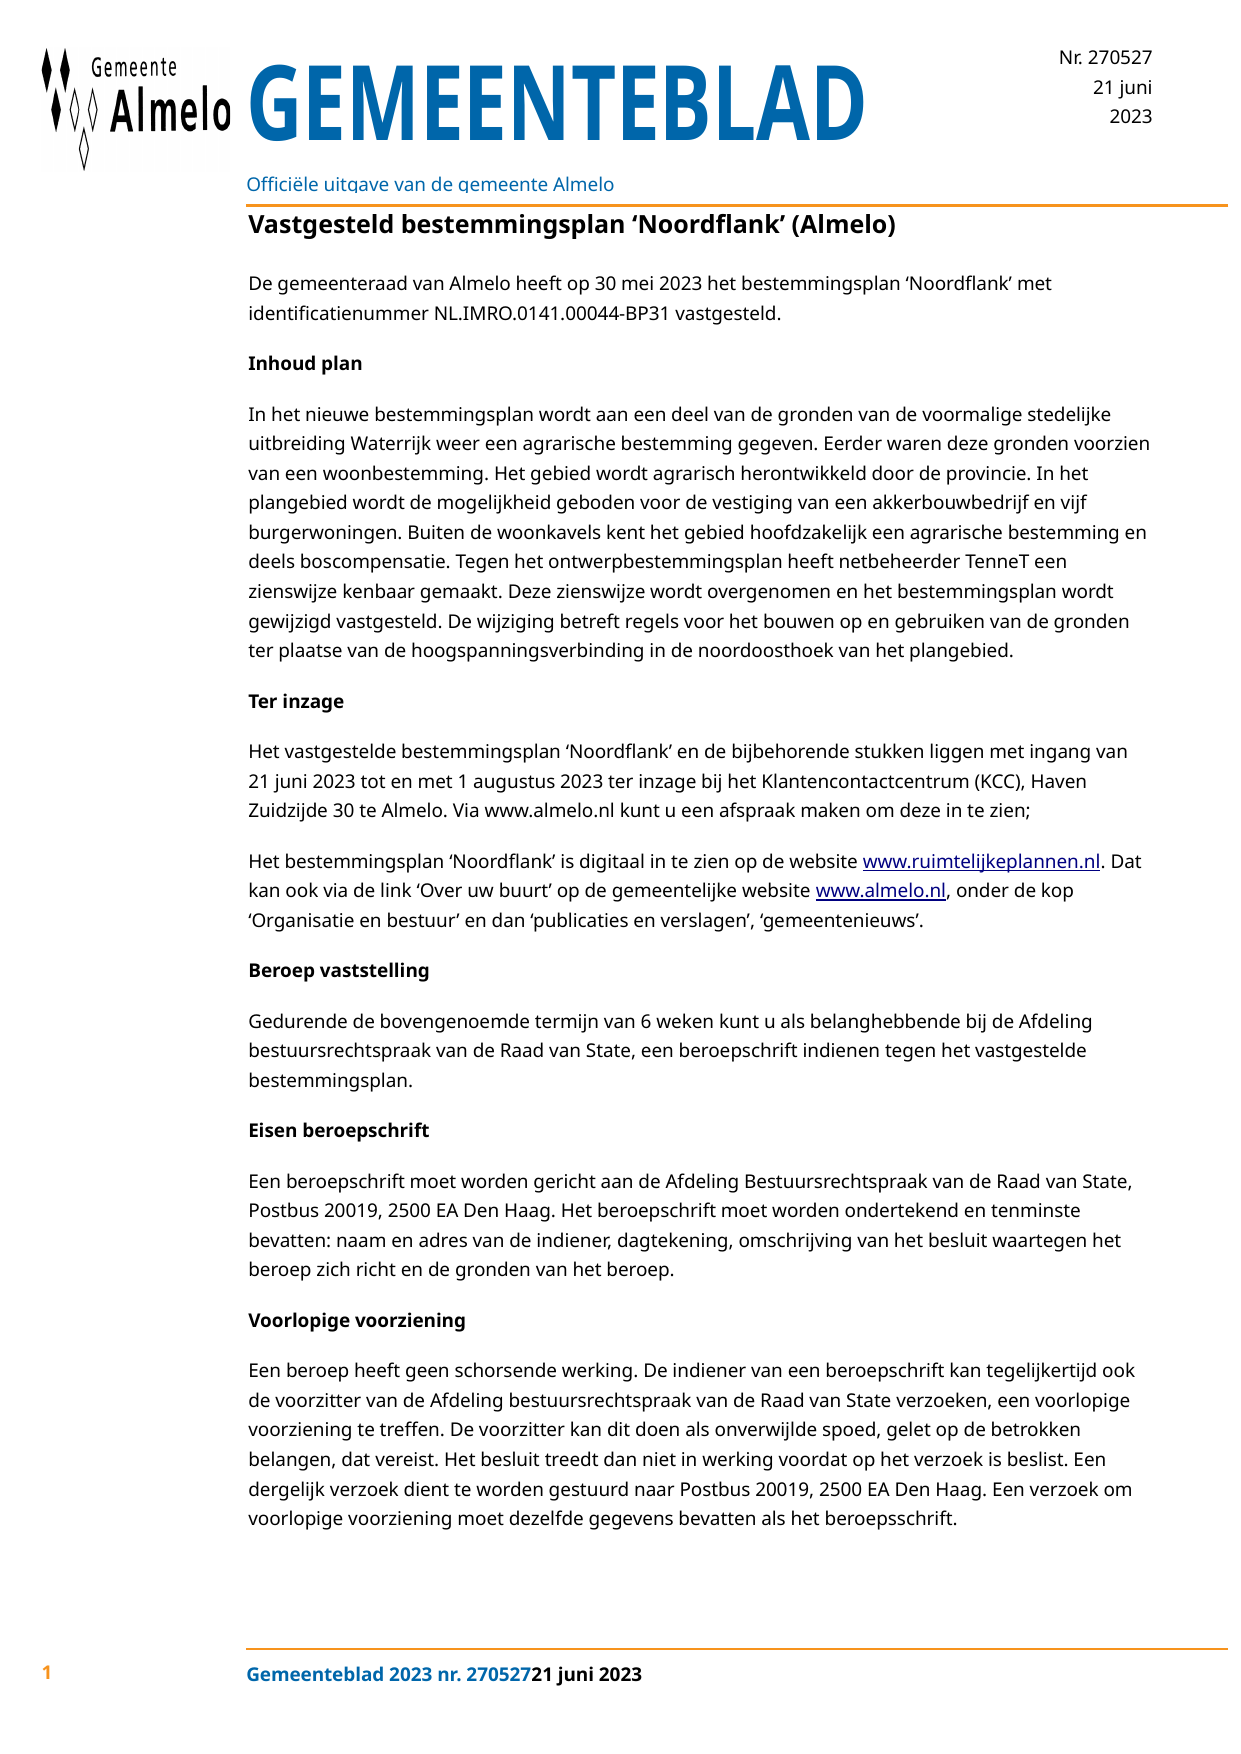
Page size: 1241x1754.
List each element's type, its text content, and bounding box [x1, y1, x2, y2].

text Ter inzage [248, 688, 1152, 713]
text Het bestemmingsplan ‘Noordflank’ is digitaal in te zien op de website www.ruimtelijkeplannen.nl. Dat kan ook via de link ‘Over uw buurt’ op de gemeentelijke website www.almelo.nl, onder de kop ‘Organisatie en bestuur’ en dan ‘publicaties en verslagen’, ‘gemeentenieuws’. [248, 848, 1152, 933]
text Voorlopige voorziening [248, 1307, 1152, 1333]
text Eisen beroepschrift [248, 1117, 1152, 1143]
text Een beroepschrift moet worden gericht aan de Afdeling Bestuursrechtspraak van de Raad van State, Postbus 20019, 2500 EA Den Haag. Het beroepschrift moet worden ondertekend en tenminste bevatten: naam en adres van de indiener, dagtekening, omschrijving van het besluit waartegen het beroep zich richt en de gronden van het beroep. [248, 1168, 1152, 1282]
text Inhoud plan [248, 350, 1152, 376]
text In het nieuwe bestemmingsplan wordt aan een deel van de gronden van de voormalige stedelijke uitbreiding Waterrijk weer een agrarische bestemming gegeven. Eerder waren deze gronden voorzien van een woonbestemming. Het gebied wordt agrarisch herontwikkeld door de provincie. In het plangebied wordt de mogelijkheid geboden voor de vestiging van een akkerbouwbedrijf en vijf burgerwoningen. Buiten de woonkavels kent het gebied hoofdzakelijk een agrarische bestemming en deels boscompensatie. Tegen het ontwerpbestemmingsplan heeft netbeheerder TenneT een zienswijze kenbaar gemaakt. Deze zienswijze wordt overgenomen en het bestemmingsplan wordt gewijzigd vastgesteld. De wijziging betreft regels voor het bouwen op en gebruiken van de gronden ter plaatse van de hoogspanningsverbinding in de noordoosthoek van het plangebied. [248, 401, 1152, 663]
text Een beroep heeft geen schorsende werking. De indiener van een beroepschrift kan tegelijkertijd ook de voorzitter van de Afdeling bestuursrechtspraak van de Raad van State verzoeken, een voorlopige voorziening te treffen. De voorzitter kan dit doen als onverwijlde spoed, gelet op de betrokken belangen, dat vereist. Het besluit treedt dan niet in werking voordat op het verzoek is beslist. Een dergelijk verzoek dient te worden gestuurd naar Postbus 20019, 2500 EA Den Haag. Een verzoek om voorlopige voorziening moet dezelfde gegevens bevatten als het beroepsschrift. [248, 1357, 1152, 1531]
text De gemeenteraad van Almelo heeft op 30 mei 2023 het bestemmingsplan ‘Noordflank’ met identificatienummer NL.IMRO.0141.00044-BP31 vastgesteld. [248, 270, 1152, 326]
text Het vastgestelde bestemmingsplan ‘Noordflank’ en de bijbehorende stukken liggen met ingang van 21 juni 2023 tot en met 1 augustus 2023 ter inzage bij het Klantencontactcentrum (KCC), Haven Zuidzijde 30 te Almelo. Via www.almelo.nl kunt u een afspraak maken om deze in te zien; [248, 738, 1152, 823]
picture [41, 47, 231, 172]
text Beroep vaststelling [248, 957, 1152, 983]
text Gedurende de bovengenoemde termijn van 6 weken kunt u als belanghebbende bij de Afdeling bestuursrechtspraak van de Raad van State, een beroepschrift indienen tegen het vastgestelde bestemmingsplan. [248, 1008, 1152, 1093]
text Vastgesteld bestemmingsplan ‘Noordflank’ (Almelo) [248, 207, 1152, 241]
